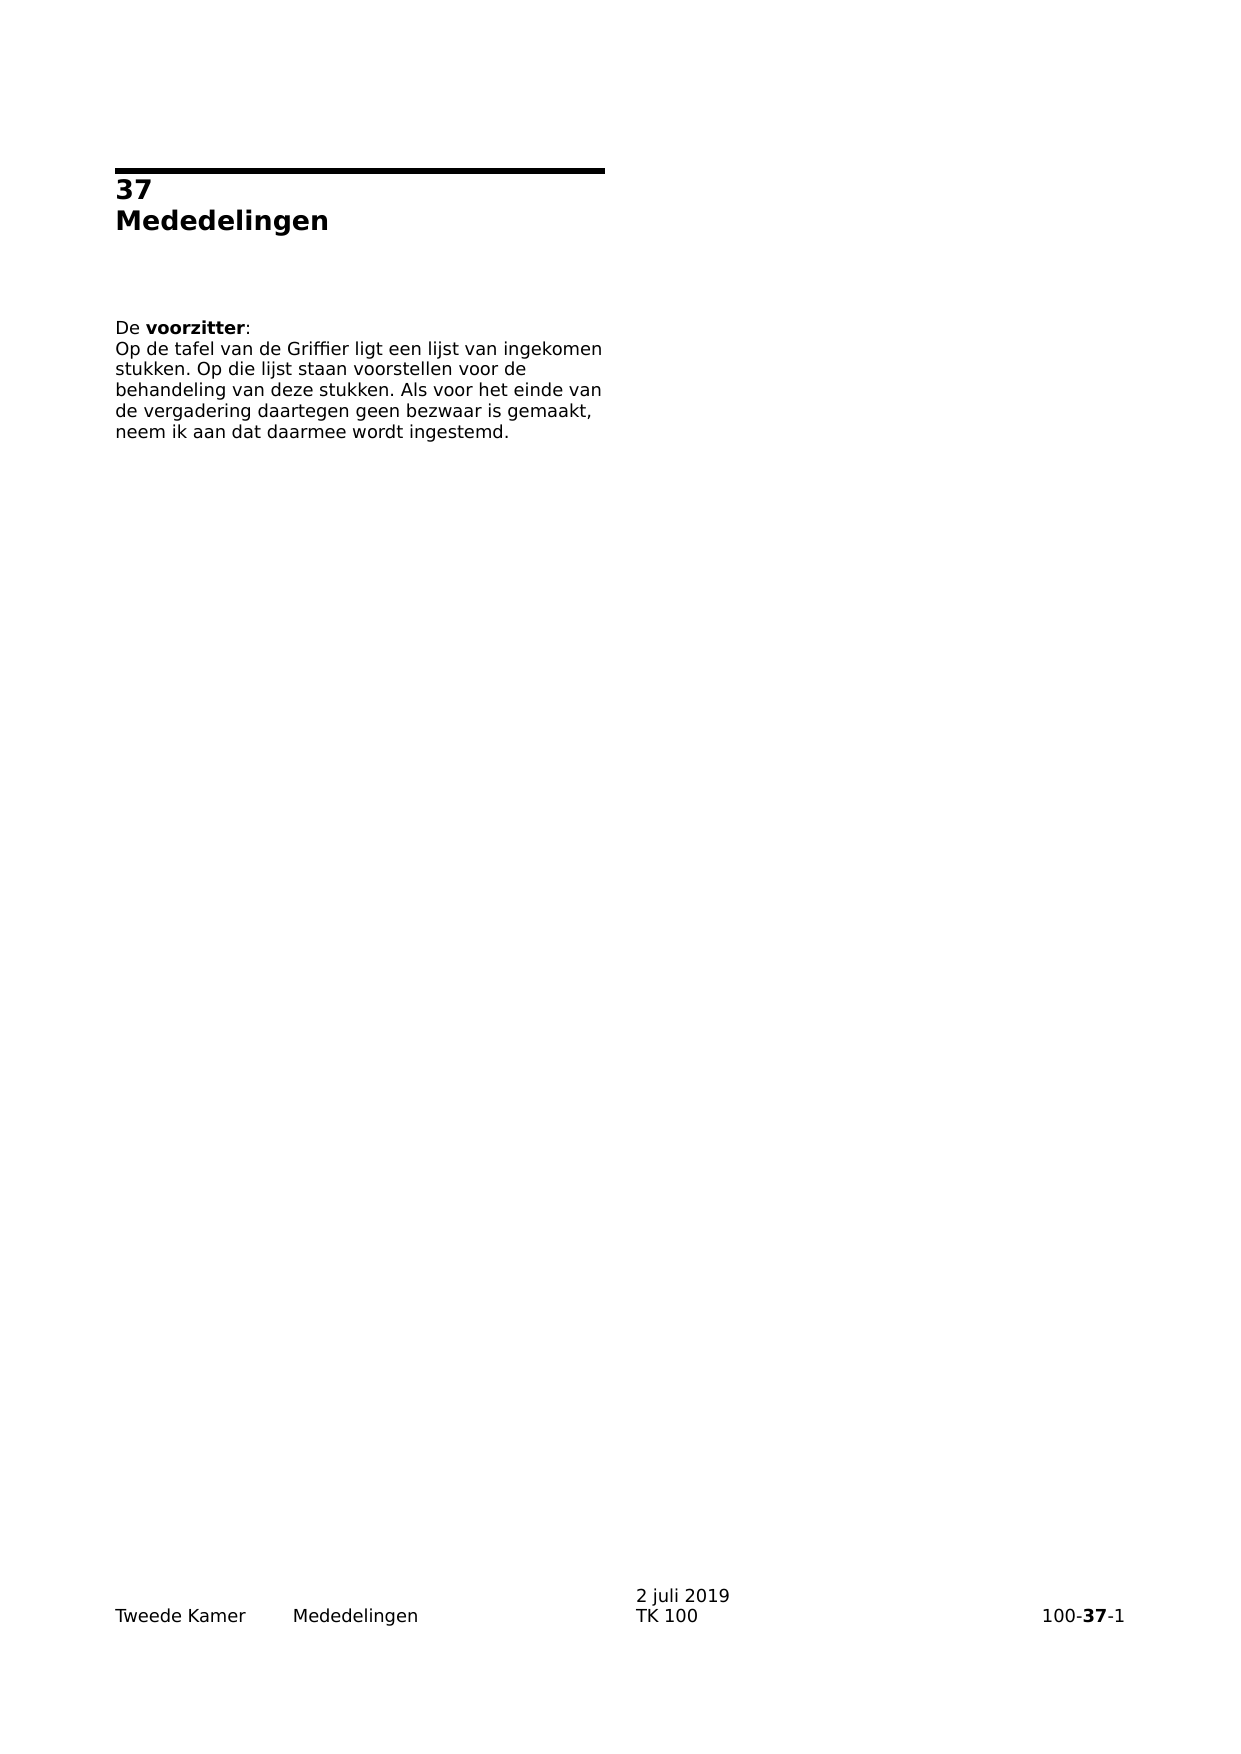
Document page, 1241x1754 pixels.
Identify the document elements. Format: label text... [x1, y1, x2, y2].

text Op de tafel van de Griffier ligt een lijst van ingekomen stukken. Op die lijst staan voorstellen voor de behandeling van deze stukken. Als voor het einde van de vergadering daartegen geen bezwaar is gemaakt, neem ik aan dat daarmee wordt ingestemd. [115, 338, 605, 442]
text De voorzitter: [115, 318, 605, 338]
title 37 Mededelingen [115, 174, 605, 237]
